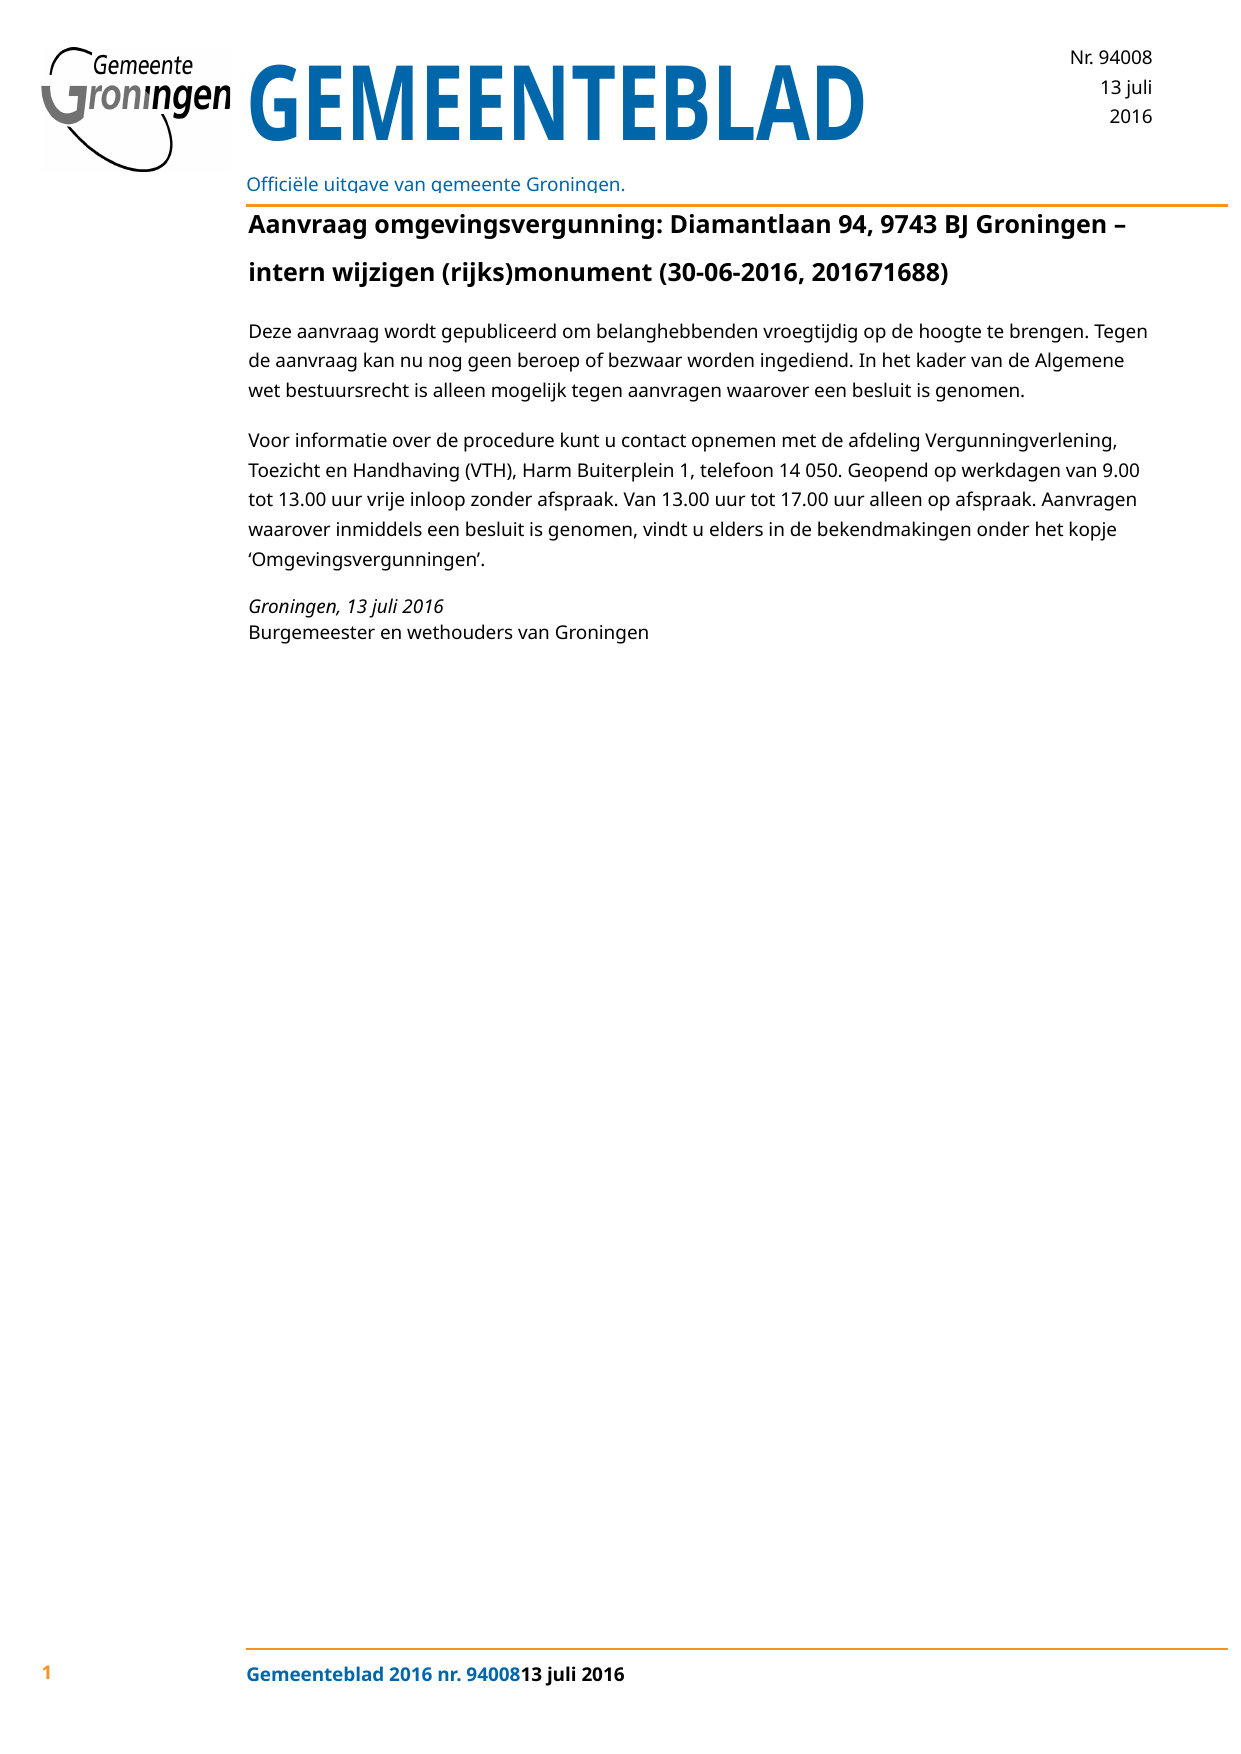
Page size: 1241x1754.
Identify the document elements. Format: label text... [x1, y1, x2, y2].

text Voor informatie over de procedure kunt u contact opnemen met de afdeling Vergunningverlening, Toezicht en Handhaving (VTH), Harm Buiterplein 1, telefoon 14 050. Geopend op werkdagen van 9.00 tot 13.00 uur vrije inloop zonder afspraak. Van 13.00 uur tot 17.00 uur alleen op afspraak. Aanvragen waarover inmiddels een besluit is genomen, vindt u elders in de bekendmakingen onder het kopje ‘Omgevingsvergunningen’. [248, 427, 1152, 572]
text Deze aanvraag wordt gepubliceerd om belanghebbenden vroegtijdig op de hoogte te brengen. Tegen de aanvraag kan nu nog geen beroep of bezwaar worden ingediend. In het kader van de Algemene wet bestuursrecht is alleen mogelijk tegen aanvragen waarover een besluit is genomen. [248, 318, 1152, 403]
picture [41, 47, 231, 172]
text Aanvraag omgevingsvergunning: Diamantlaan 94, 9743 BJ Groningen – intern wijzigen (rijks)monument (30-06-2016, 201671688) [248, 207, 1152, 288]
text Burgemeester en wethouders van Groningen [248, 619, 1152, 645]
text Groningen, 13 juli 2016 [248, 594, 1152, 619]
